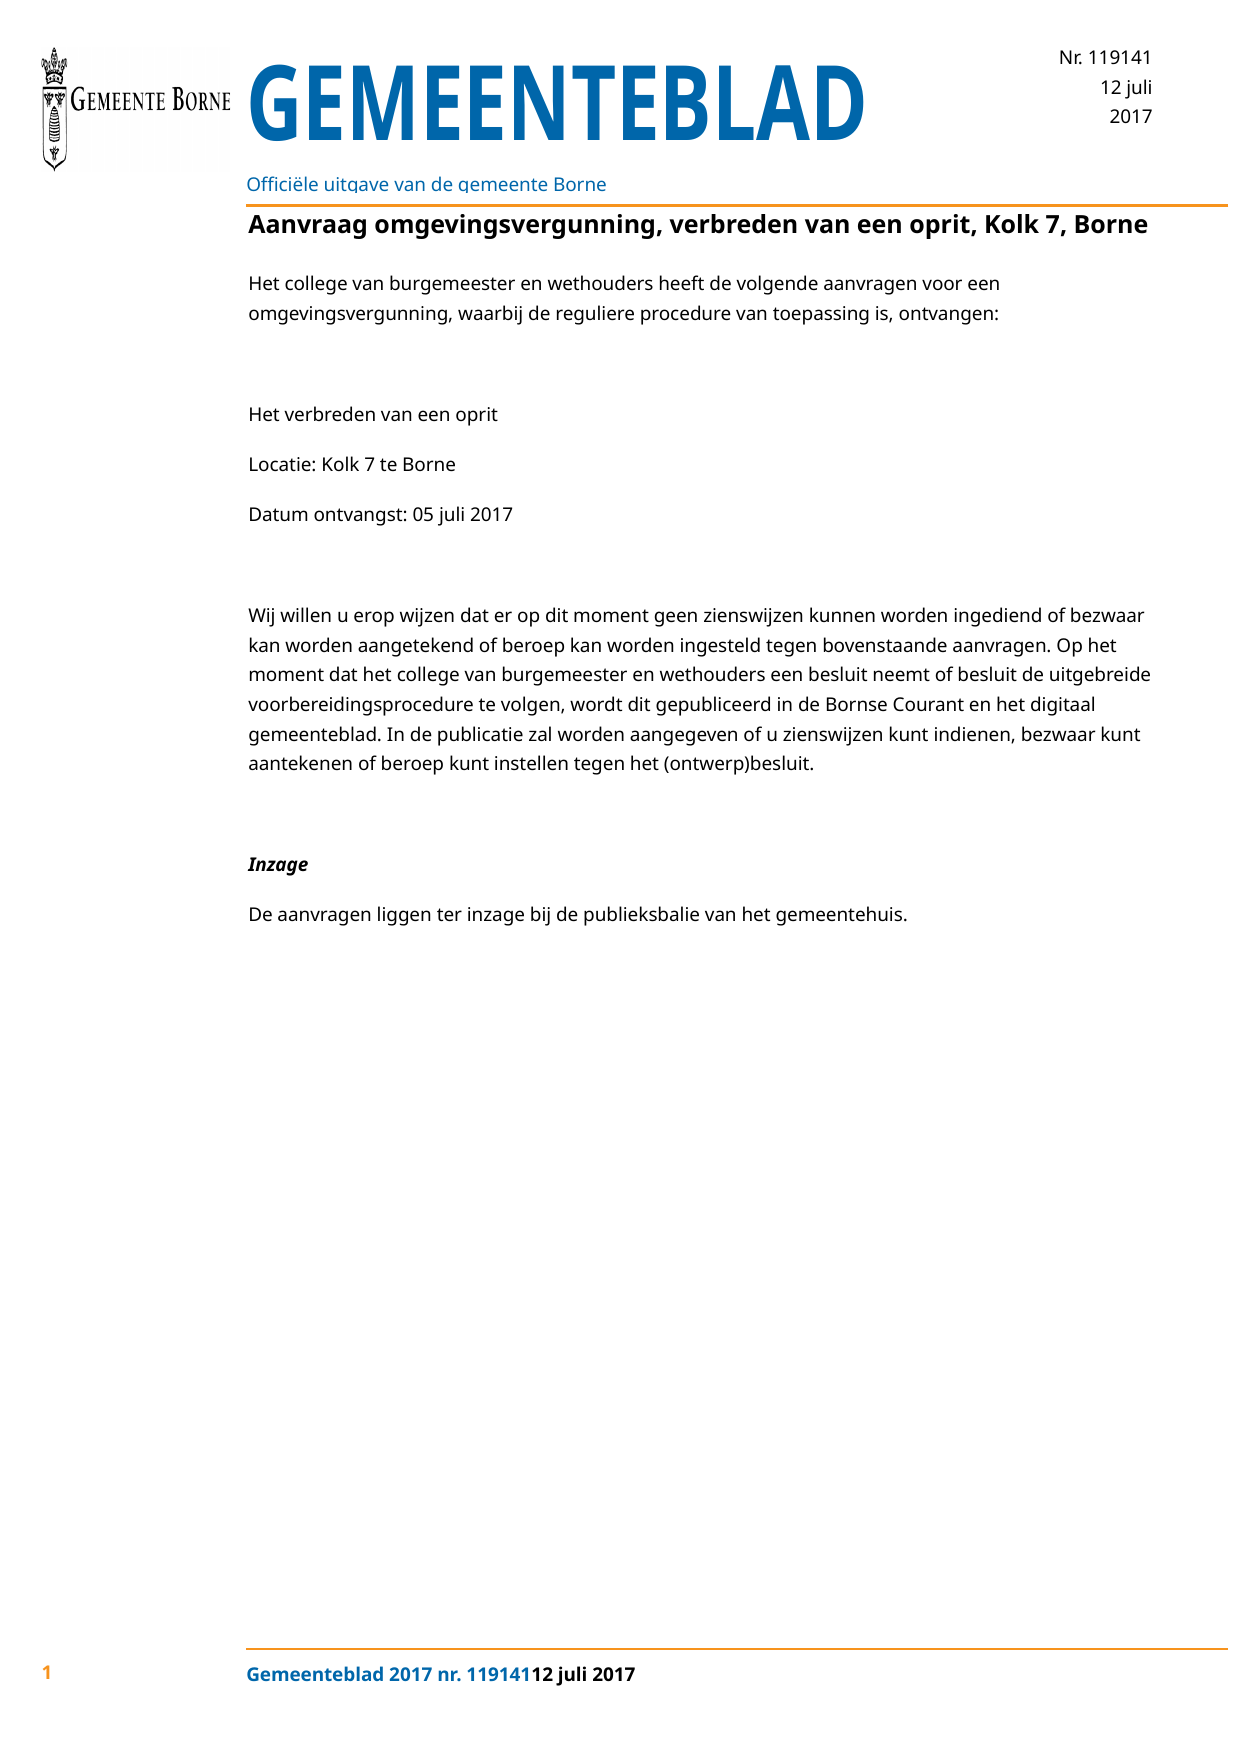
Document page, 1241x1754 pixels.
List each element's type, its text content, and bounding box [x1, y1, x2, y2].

text Het verbreden van een oprit [248, 401, 1152, 426]
text Locatie: Kolk 7 te Borne [248, 451, 1152, 477]
text Aanvraag omgevingsvergunning, verbreden van een oprit, Kolk 7, Borne [248, 207, 1152, 241]
text Datum ontvangst: 05 juli 2017 [248, 502, 1152, 527]
text Wij willen u erop wijzen dat er op dit moment geen zienswijzen kunnen worden ingediend of bezwaar kan worden aangetekend of beroep kan worden ingesteld tegen bovenstaande aanvragen. Op het moment dat het college van burgemeester en wethouders een besluit neemt of besluit de uitgebreide voorbereidingsprocedure te volgen, wordt dit gepubliceerd in de Bornse Courant en het digitaal gemeenteblad. In de publicatie zal worden aangegeven of u zienswijzen kunt indienen, bezwaar kunt aantekenen of beroep kunt instellen tegen het (ontwerp)besluit. [248, 602, 1152, 776]
text Het college van burgemeester en wethouders heeft de volgende aanvragen voor een omgevingsvergunning, waarbij de reguliere procedure van toepassing is, ontvangen: [248, 270, 1152, 326]
text De aanvragen liggen ter inzage bij de publieksbalie van het gemeentehuis. [248, 902, 1152, 927]
picture [41, 47, 231, 172]
text Inzage [248, 851, 1152, 877]
